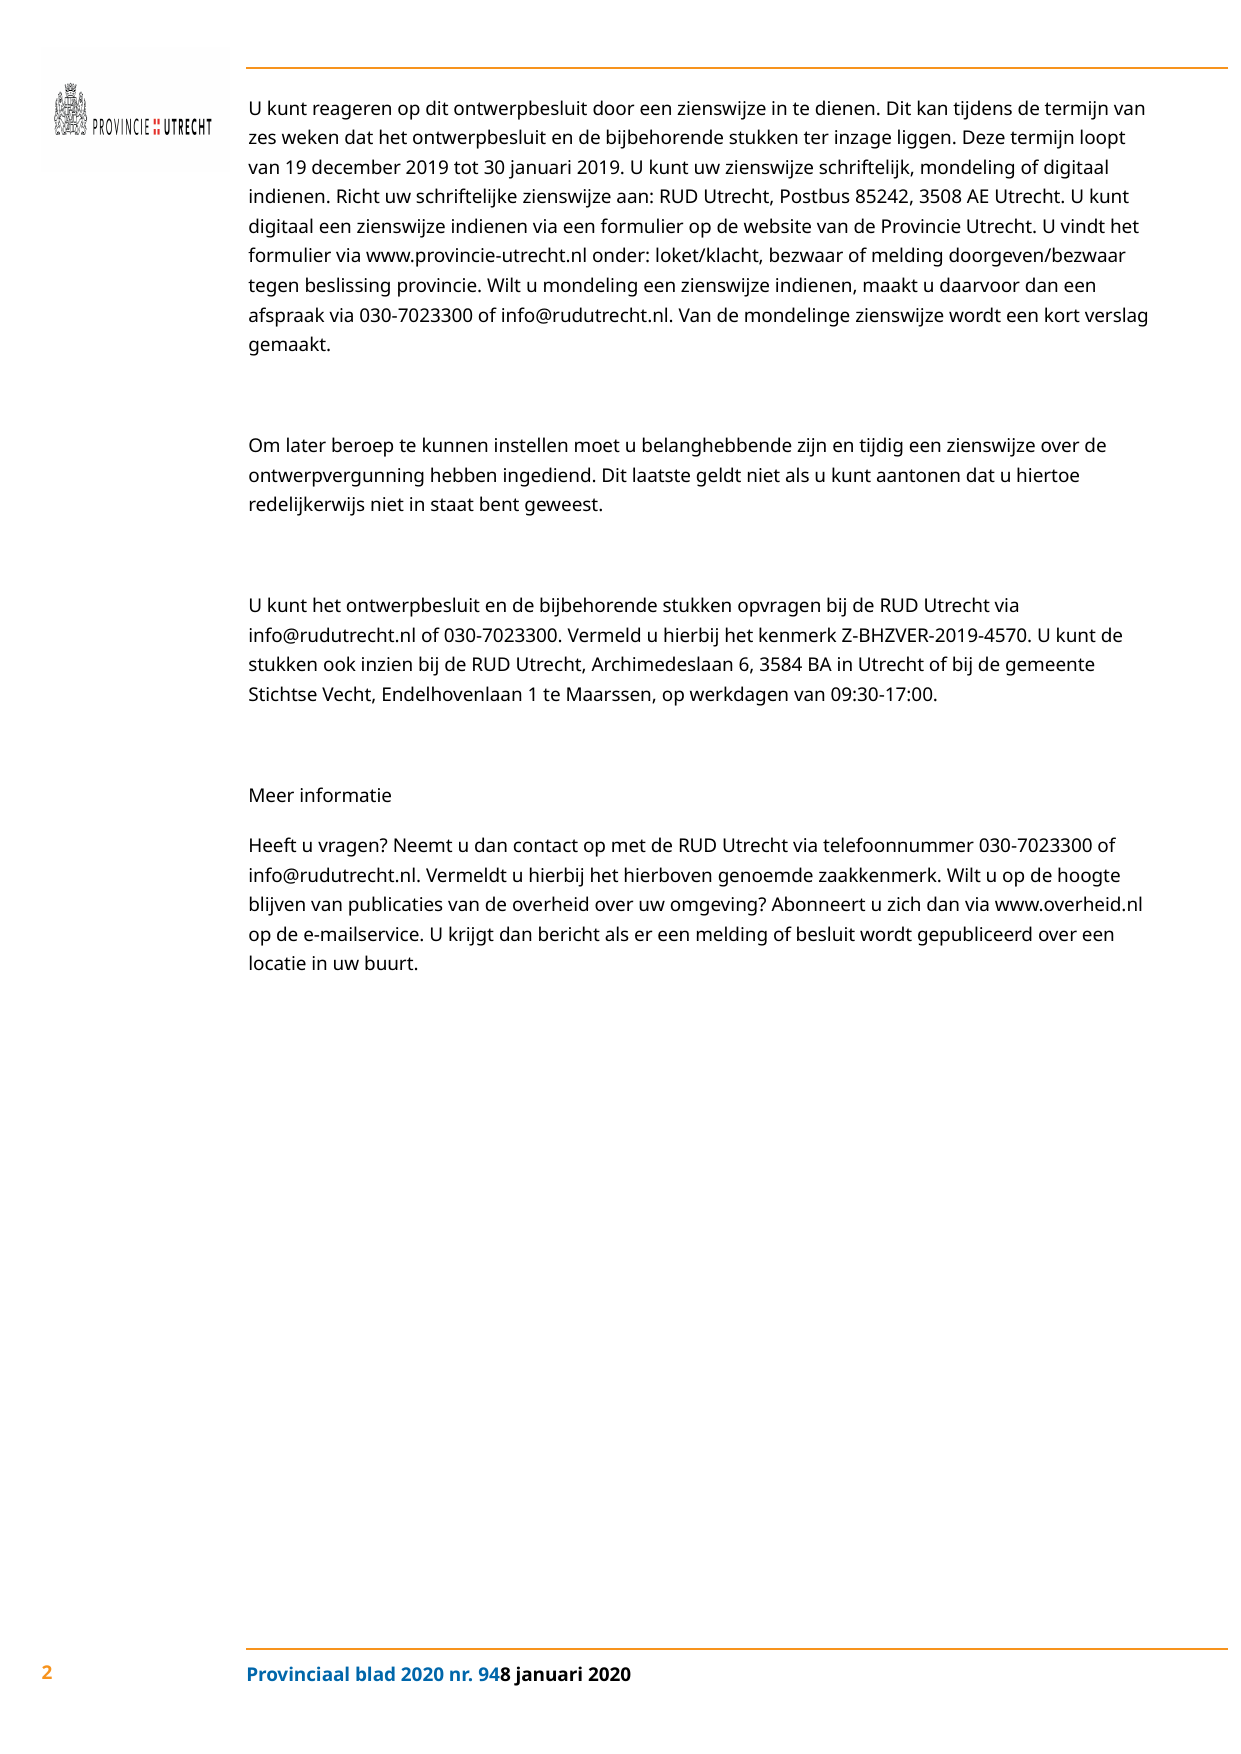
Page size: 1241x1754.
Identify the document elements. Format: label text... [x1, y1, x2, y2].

picture [41, 47, 231, 172]
text Heeft u vragen? Neemt u dan contact op met de RUD Utrecht via telefoonnummer 030-7023300 of info@rudutrecht.nl. Vermeldt u hierbij het hierboven genoemde zaakkenmerk. Wilt u op de hoogte blijven van publicaties van de overheid over uw omgeving? Abonneert u zich dan via www.overheid.nl op de e-mailservice. U krijgt dan bericht als er een melding of besluit wordt gepubliceerd over een locatie in uw buurt. [248, 832, 1152, 976]
text Om later beroep te kunnen instellen moet u belanghebbende zijn en tijdig een zienswijze over de ontwerpvergunning hebben ingediend. Dit laatste geldt niet als u kunt aantonen dat u hiertoe redelijkerwijs niet in staat bent geweest. [248, 432, 1152, 517]
text Meer informatie [248, 782, 1152, 808]
text U kunt het ontwerpbesluit en de bijbehorende stukken opvragen bij de RUD Utrecht via info@rudutrecht.nl of 030-7023300. Vermeld u hierbij het kenmerk Z-BHZVER-2019-4570. U kunt de stukken ook inzien bij de RUD Utrecht, Archimedeslaan 6, 3584 BA in Utrecht of bij de gemeente Stichtse Vecht, Endelhovenlaan 1 te Maarssen, op werkdagen van 09:30-17:00. [248, 592, 1152, 707]
text U kunt reageren op dit ontwerpbesluit door een zienswijze in te dienen. Dit kan tijdens de termijn van zes weken dat het ontwerpbesluit en de bijbehorende stukken ter inzage liggen. Deze termijn loopt van 19 december 2019 tot 30 januari 2019. U kunt uw zienswijze schriftelijk, mondeling of digitaal indienen. Richt uw schriftelijke zienswijze aan: RUD Utrecht, Postbus 85242, 3508 AE Utrecht. U kunt digitaal een zienswijze indienen via een formulier op de website van de Provincie Utrecht. U vindt het formulier via www.provincie-utrecht.nl onder: loket/klacht, bezwaar of melding doorgeven/bezwaar tegen beslissing provincie. Wilt u mondeling een zienswijze indienen, maakt u daarvoor dan een afspraak via 030-7023300 of info@rudutrecht.nl. Van de mondelinge zienswijze wordt een kort verslag gemaakt. [248, 95, 1152, 357]
